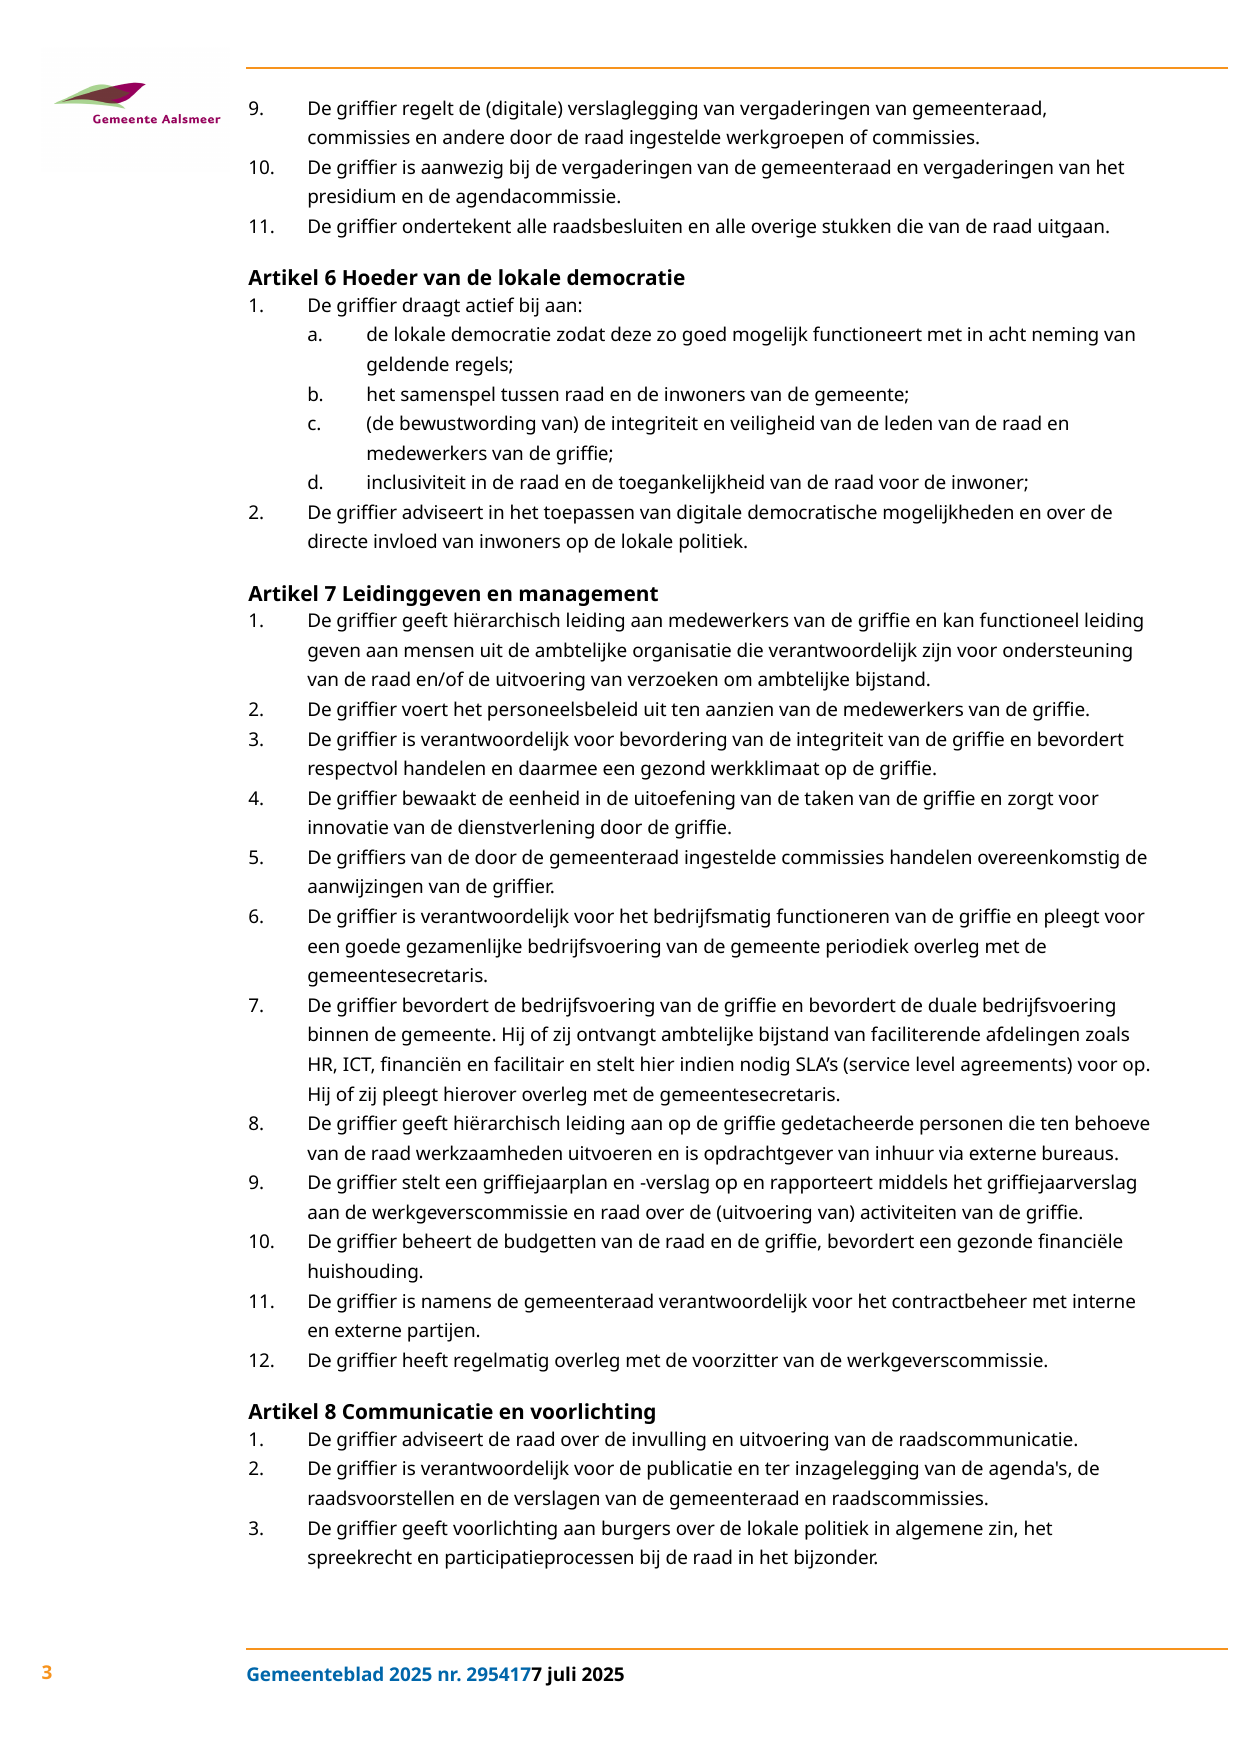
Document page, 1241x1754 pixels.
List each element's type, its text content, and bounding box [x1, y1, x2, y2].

list (de bewustwording van) de integriteit en veiligheid van de leden van de raad en medewerkers van de griffie; [307, 410, 1152, 466]
list De griffier geeft voorlichting aan burgers over de lokale politiek in algemene zin, het spreekrecht en participatieprocessen bij de raad in het bijzonder. [248, 1515, 1152, 1570]
list De griffier bewaakt de eenheid in de uitoefening van de taken van de griffie en zorgt voor innovatie van de dienstverlening door de griffie. [248, 785, 1152, 840]
list De griffier is verantwoordelijk voor het bedrijfsmatig functioneren van de griffie en pleegt voor een goede gezamenlijke bedrijfsvoering van de gemeente periodiek overleg met de gemeentesecretaris. [248, 903, 1152, 988]
list inclusiviteit in de raad en de toegankelijkheid van de raad voor de inwoner; [307, 469, 1152, 495]
list De griffier geeft hiërarchisch leiding aan medewerkers van de griffie en kan functioneel leiding geven aan mensen uit de ambtelijke organisatie die verantwoordelijk zijn voor ondersteuning van de raad en/of de uitvoering van verzoeken om ambtelijke bijstand. [248, 607, 1152, 692]
list De griffier stelt een griffiejaarplan en -verslag op en rapporteert middels het griffiejaarverslag aan de werkgeverscommissie en raad over de (uitvoering van) activiteiten van de griffie. [248, 1169, 1152, 1225]
list De griffier adviseert in het toepassen van digitale democratische mogelijkheden en over de directe invloed van inwoners op de lokale politiek. [248, 499, 1152, 554]
list De griffiers van de door de gemeenteraad ingestelde commissies handelen overeenkomstig de aanwijzingen van de griffier. [248, 844, 1152, 899]
text Artikel 7 Leidinggeven en management [248, 579, 1152, 607]
text Artikel 8 Communicatie en voorlichting [248, 1397, 1152, 1426]
list De griffier draagt actief bij aan: [248, 292, 1152, 318]
list De griffier is verantwoordelijk voor de publicatie en ter inzagelegging van de agenda's, de raadsvoorstellen en de verslagen van de gemeenteraad en raadscommissies. [248, 1456, 1152, 1511]
list De griffier voert het personeelsbeleid uit ten aanzien van de medewerkers van de griffie. [248, 696, 1152, 722]
list De griffier is namens de gemeenteraad verantwoordelijk voor het contractbeheer met interne en externe partijen. [248, 1288, 1152, 1343]
picture [41, 47, 231, 172]
list De griffier geeft hiërarchisch leiding aan op de griffie gedetacheerde personen die ten behoeve van de raad werkzaamheden uitvoeren en is opdrachtgever van inhuur via externe bureaus. [248, 1110, 1152, 1166]
list De griffier is verantwoordelijk voor bevordering van de integriteit van de griffie en bevordert respectvol handelen en daarmee een gezond werkklimaat op de griffie. [248, 726, 1152, 781]
list De griffier regelt de (digitale) verslaglegging van vergaderingen van gemeenteraad, commissies en andere door de raad ingestelde werkgroepen of commissies. [248, 95, 1152, 150]
list De griffier adviseert de raad over de invulling en uitvoering van de raadscommunicatie. [248, 1426, 1152, 1452]
list De griffier heeft regelmatig overleg met de voorzitter van de werkgeverscommissie. [248, 1347, 1152, 1373]
list De griffier ondertekent alle raadsbesluiten en alle overige stukken die van de raad uitgaan. [248, 213, 1152, 239]
list De griffier bevordert de bedrijfsvoering van de griffie en bevordert de duale bedrijfsvoering binnen de gemeente. Hij of zij ontvangt ambtelijke bijstand van faciliterende afdelingen zoals HR, ICT, financiën en facilitair en stelt hier indien nodig SLA’s (service level agreements) voor op. Hij of zij pleegt hierover overleg met de gemeentesecretaris. [248, 992, 1152, 1107]
list De griffier beheert de budgetten van de raad en de griffie, bevordert een gezonde financiële huishouding. [248, 1229, 1152, 1284]
list de lokale democratie zodat deze zo goed mogelijk functioneert met in acht neming van geldende regels; [307, 322, 1152, 377]
text Artikel 6 Hoeder van de lokale democratie [248, 263, 1152, 292]
list De griffier is aanwezig bij de vergaderingen van de gemeenteraad en vergaderingen van het presidium en de agendacommissie. [248, 154, 1152, 209]
list het samenspel tussen raad en de inwoners van de gemeente; [307, 381, 1152, 406]
